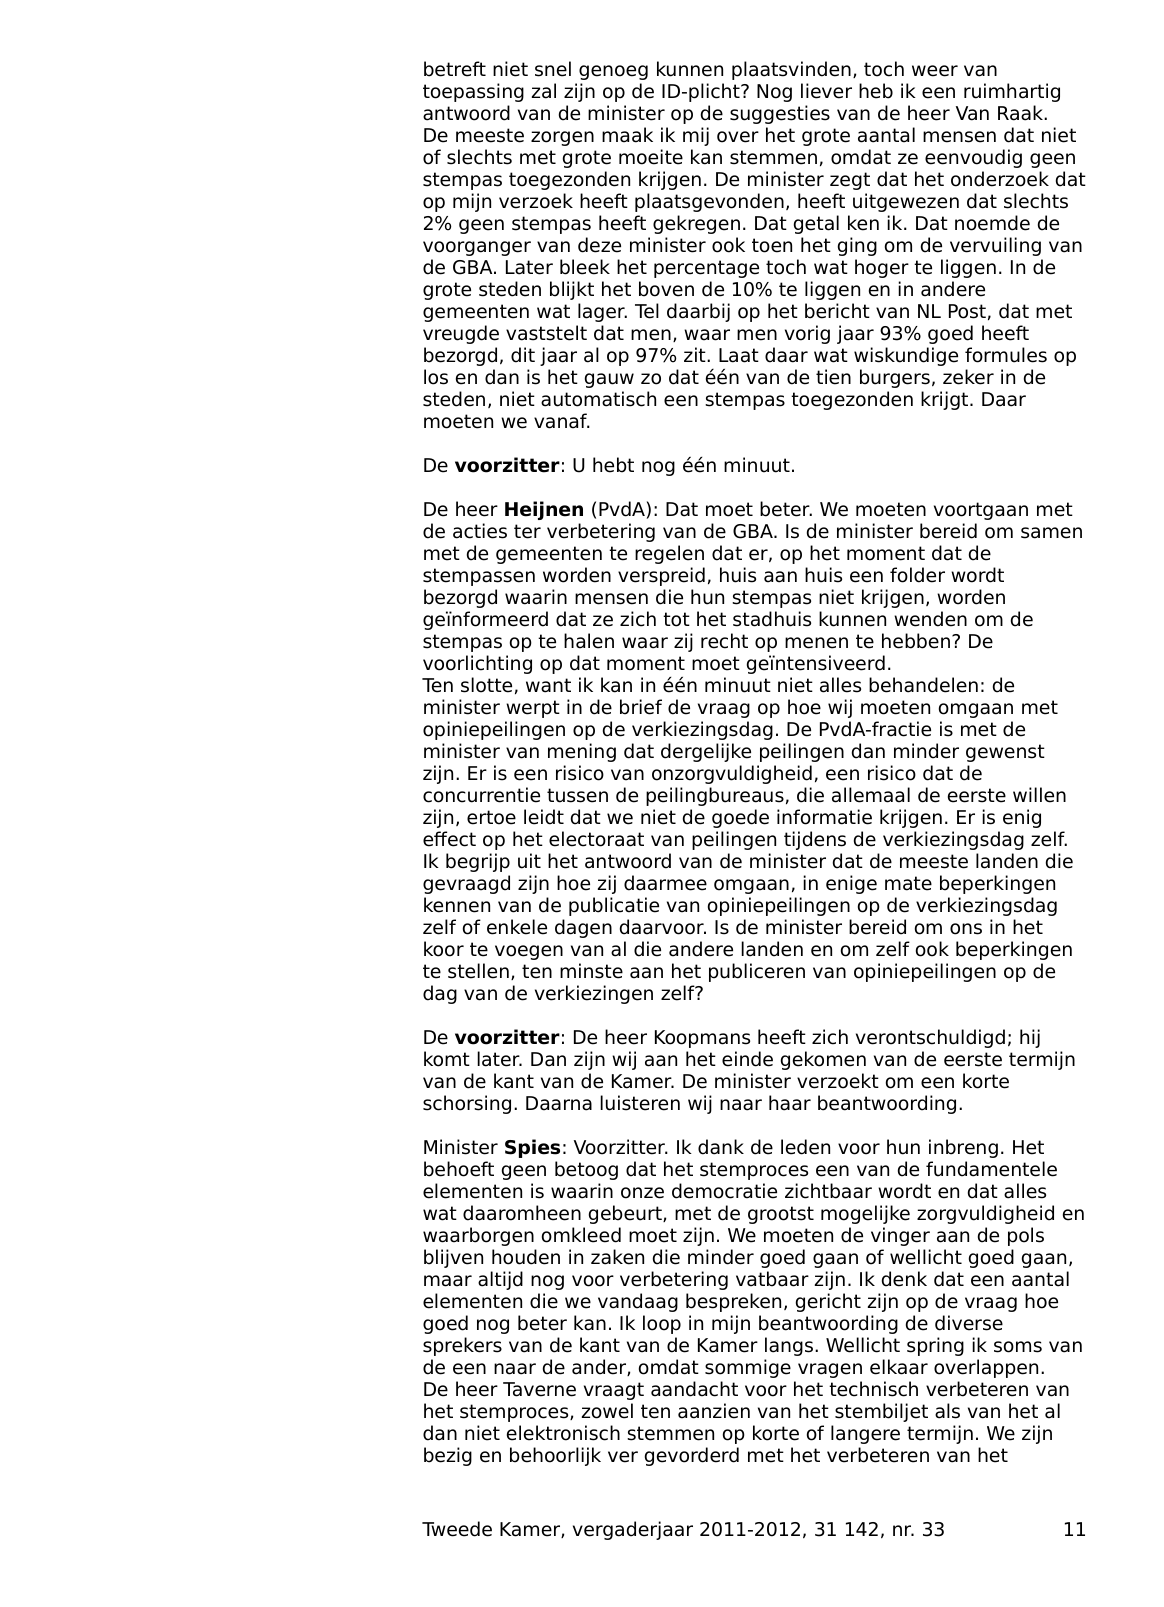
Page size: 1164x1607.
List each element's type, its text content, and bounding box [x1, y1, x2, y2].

text De heer Heijnen (PvdA): Dat moet beter. We moeten voortgaan met de acties ter verbetering van de GBA. Is de minister bereid om samen met de gemeenten te regelen dat er, op het moment dat de stempassen worden verspreid, huis aan huis een folder wordt bezorgd waarin mensen die hun stempas niet krijgen, worden geïnformeerd dat ze zich tot het stadhuis kunnen wenden om de stempas op te halen waar zij recht op menen te hebben? De voorlichting op dat moment moet geïntensiveerd. [422, 499, 1087, 675]
text De voorzitter: De heer Koopmans heeft zich verontschuldigd; hij komt later. Dan zijn wij aan het einde gekomen van de eerste termijn van de kant van de Kamer. De minister verzoekt om een korte schorsing. Daarna luisteren wij naar haar beantwoording. [422, 1027, 1087, 1115]
text De heer Taverne vraagt aandacht voor het technisch verbeteren van het stemproces, zowel ten aanzien van het stembiljet als van het al dan niet elektronisch stemmen op korte of langere termijn. We zijn bezig en behoorlijk ver gevorderd met het verbeteren van het [422, 1379, 1087, 1467]
text Minister Spies: Voorzitter. Ik dank de leden voor hun inbreng. Het behoeft geen betoog dat het stemproces een van de fundamentele elementen is waarin onze democratie zichtbaar wordt en dat alles wat daaromheen gebeurt, met de grootst mogelijke zorgvuldigheid en waarborgen omkleed moet zijn. We moeten de vinger aan de pols blijven houden in zaken die minder goed gaan of wellicht goed gaan, maar altijd nog voor verbetering vatbaar zijn. Ik denk dat een aantal elementen die we vandaag bespreken, gericht zijn op de vraag hoe goed nog beter kan. Ik loop in mijn beantwoording de diverse sprekers van de kant van de Kamer langs. Wellicht spring ik soms van de een naar de ander, omdat sommige vragen elkaar overlappen. [422, 1137, 1087, 1379]
text betreft niet snel genoeg kunnen plaatsvinden, toch weer van toepassing zal zijn op de ID-plicht? Nog liever heb ik een ruimhartig antwoord van de minister op de suggesties van de heer Van Raak. [422, 59, 1087, 125]
text De voorzitter: U hebt nog één minuut. [422, 455, 1087, 477]
text Ten slotte, want ik kan in één minuut niet alles behandelen: de minister werpt in de brief de vraag op hoe wij moeten omgaan met opiniepeilingen op de verkiezingsdag. De PvdA-fractie is met de minister van mening dat dergelijke peilingen dan minder gewenst zijn. Er is een risico van onzorgvuldigheid, een risico dat de concurrentie tussen de peilingbureaus, die allemaal de eerste willen zijn, ertoe leidt dat we niet de goede informatie krijgen. Er is enig effect op het electoraat van peilingen tijdens de verkiezingsdag zelf. Ik begrijp uit het antwoord van de minister dat de meeste landen die gevraagd zijn hoe zij daarmee omgaan, in enige mate beperkingen kennen van de publicatie van opiniepeilingen op de verkiezingsdag zelf of enkele dagen daarvoor. Is de minister bereid om ons in het koor te voegen van al die andere landen en om zelf ook beperkingen te stellen, ten minste aan het publiceren van opiniepeilingen op de dag van de verkiezingen zelf? [422, 675, 1087, 1004]
text De meeste zorgen maak ik mij over het grote aantal mensen dat niet of slechts met grote moeite kan stemmen, omdat ze eenvoudig geen stempas toegezonden krijgen. De minister zegt dat het onderzoek dat op mijn verzoek heeft plaatsgevonden, heeft uitgewezen dat slechts 2% geen stempas heeft gekregen. Dat getal ken ik. Dat noemde de voorganger van deze minister ook toen het ging om de vervuiling van de GBA. Later bleek het percentage toch wat hoger te liggen. In de grote steden blijkt het boven de 10% te liggen en in andere gemeenten wat lager. Tel daarbij op het bericht van NL Post, dat met vreugde vaststelt dat men, waar men vorig jaar 93% goed heeft bezorgd, dit jaar al op 97% zit. Laat daar wat wiskundige formules op los en dan is het gauw zo dat één van de tien burgers, zeker in de steden, niet automatisch een stempas toegezonden krijgt. Daar moeten we vanaf. [422, 125, 1087, 433]
